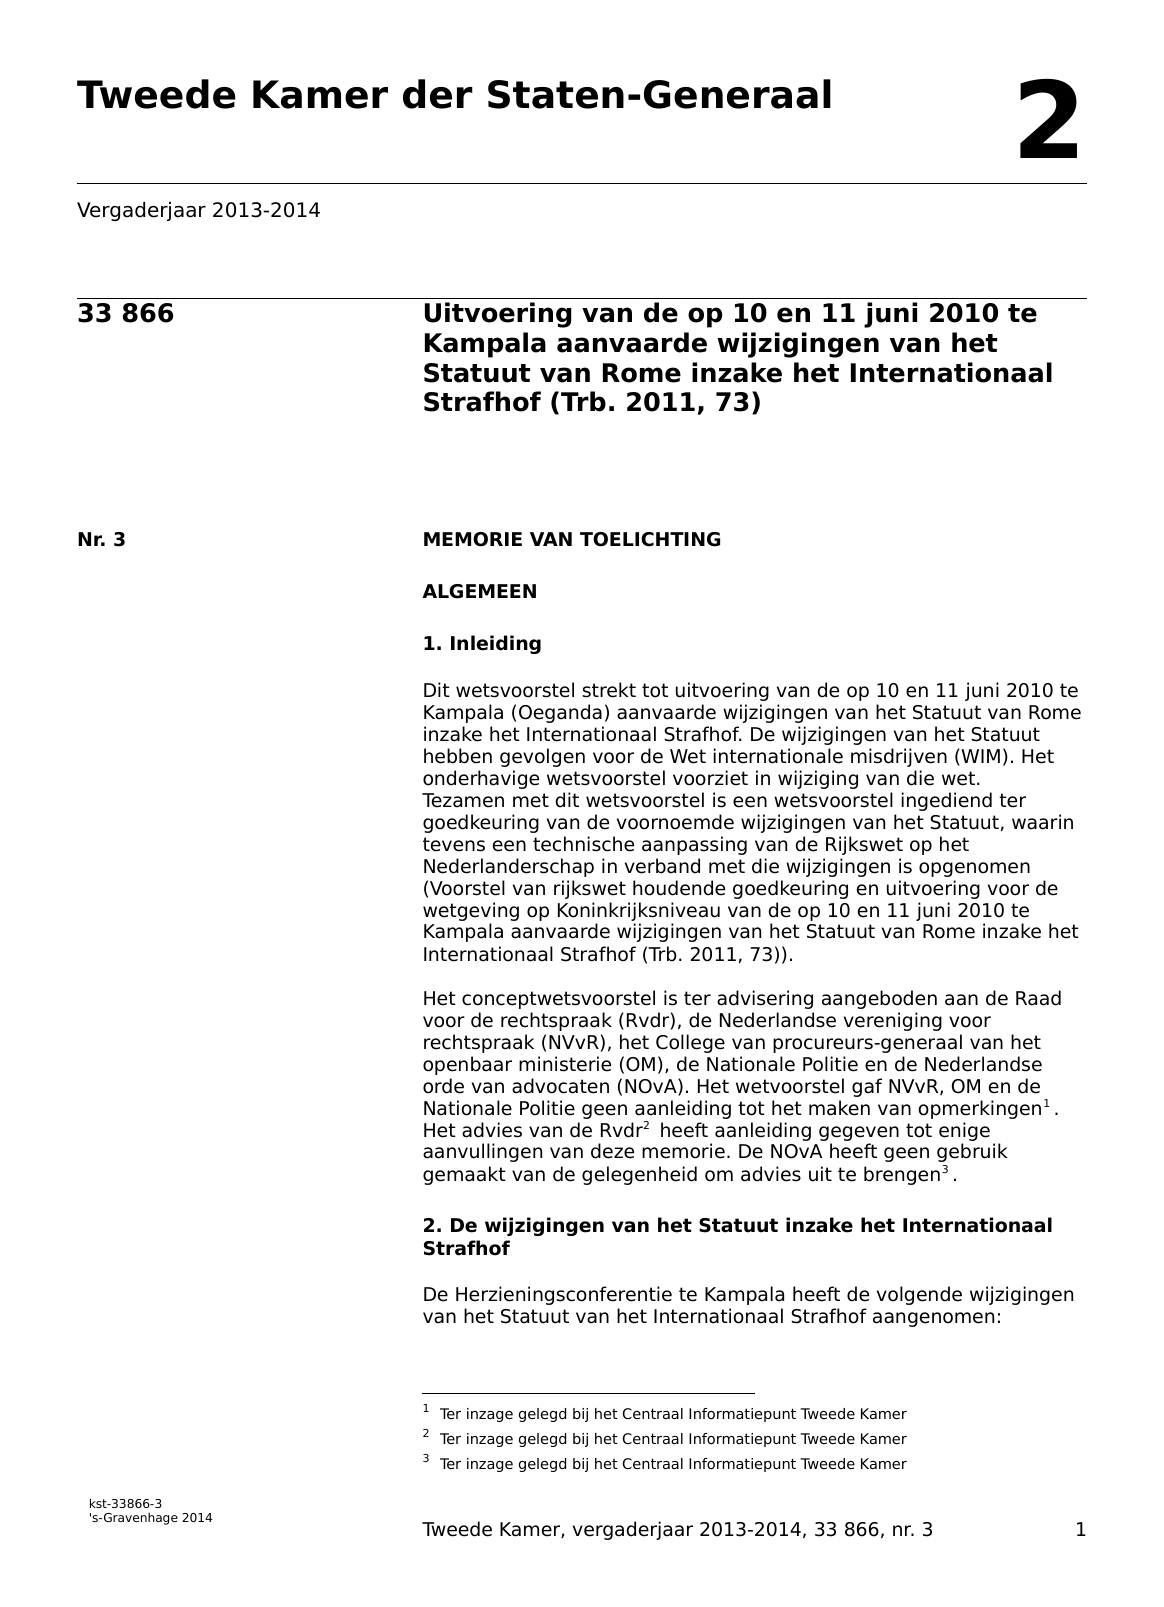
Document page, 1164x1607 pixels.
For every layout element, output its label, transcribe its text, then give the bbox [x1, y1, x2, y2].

text Tezamen met dit wetsvoorstel is een wetsvoorstel ingediend ter goedkeuring van de voornoemde wijzigingen van het Statuut, waarin tevens een technische aanpassing van de Rijkswet op het Nederlanderschap in verband met die wijzigingen is opgenomen (Voorstel van rijkswet houdende goedkeuring en uitvoering voor de wetgeving op Koninkrijksniveau van de op 10 en 11 juni 2010 te Kampala aanvaarde wijzigingen van het Statuut van Rome inzake het Internationaal Strafhof (Trb. 2011, 73)). [422, 789, 1087, 965]
text Het conceptwetsvoorstel is ter advisering aangeboden aan de Raad voor de rechtspraak (Rvdr), de Nederlandse vereniging voor rechtspraak (NVvR), het College van procureurs-generaal van het openbaar ministerie (OM), de Nationale Politie en de Nederlandse orde van advocaten (NOvA). Het wetvoorstel gaf NVvR, OM en de Nationale Politie geen aanleiding tot het maken van opmerkingen. Het advies van de Rvdr heeft aanleiding gegeven tot enige aanvullingen van deze memorie. De NOvA heeft geen gebruik gemaakt van de gelegenheid om advies uit te brengen. [422, 988, 1087, 1185]
table_cell Vergaderjaar 2013-2014 [77, 184, 1087, 298]
text kst-33866-3 [88, 1497, 323, 1511]
table_header 2 [886, 59, 1087, 183]
text Ter inzage gelegd bij het Centraal Informatiepunt Tweede Kamer [422, 1427, 1087, 1449]
subtitle 2. De wijzigingen van het Statuut inzake het Internationaal Strafhof [422, 1215, 1087, 1259]
text Ter inzage gelegd bij het Centraal Informatiepunt Tweede Kamer [422, 1452, 1087, 1474]
subtitle 33 866 Uitvoering van de op 10 en 11 juni 2010 te Kampala aanvaarde wijzigingen van het Statuut van Rome inzake het Internationaal Strafhof (Trb. 2011, 73) [77, 299, 1087, 418]
text Dit wetsvoorstel strekt tot uitvoering van de op 10 en 11 juni 2010 te Kampala (Oeganda) aanvaarde wijzigingen van het Statuut van Rome inzake het Internationaal Strafhof. De wijzigingen van het Statuut hebben gevolgen voor de Wet internationale misdrijven (WIM). Het onderhavige wetsvoorstel voorziet in wijziging van die wet. [422, 680, 1087, 789]
subtitle 1. Inleiding [422, 633, 1087, 655]
text 's-Gravenhage 2014 [88, 1511, 323, 1525]
table_header Tweede Kamer der Staten-Generaal [77, 59, 886, 183]
text De Herzieningsconferentie te Kampala heeft de volgende wijzigingen van het Statuut van het Internationaal Strafhof aangenomen: [422, 1284, 1087, 1328]
subtitle ALGEMEEN [422, 581, 1087, 603]
subtitle Nr. 3 MEMORIE VAN TOELICHTING [77, 529, 1087, 551]
text Ter inzage gelegd bij het Centraal Informatiepunt Tweede Kamer [422, 1402, 1087, 1424]
